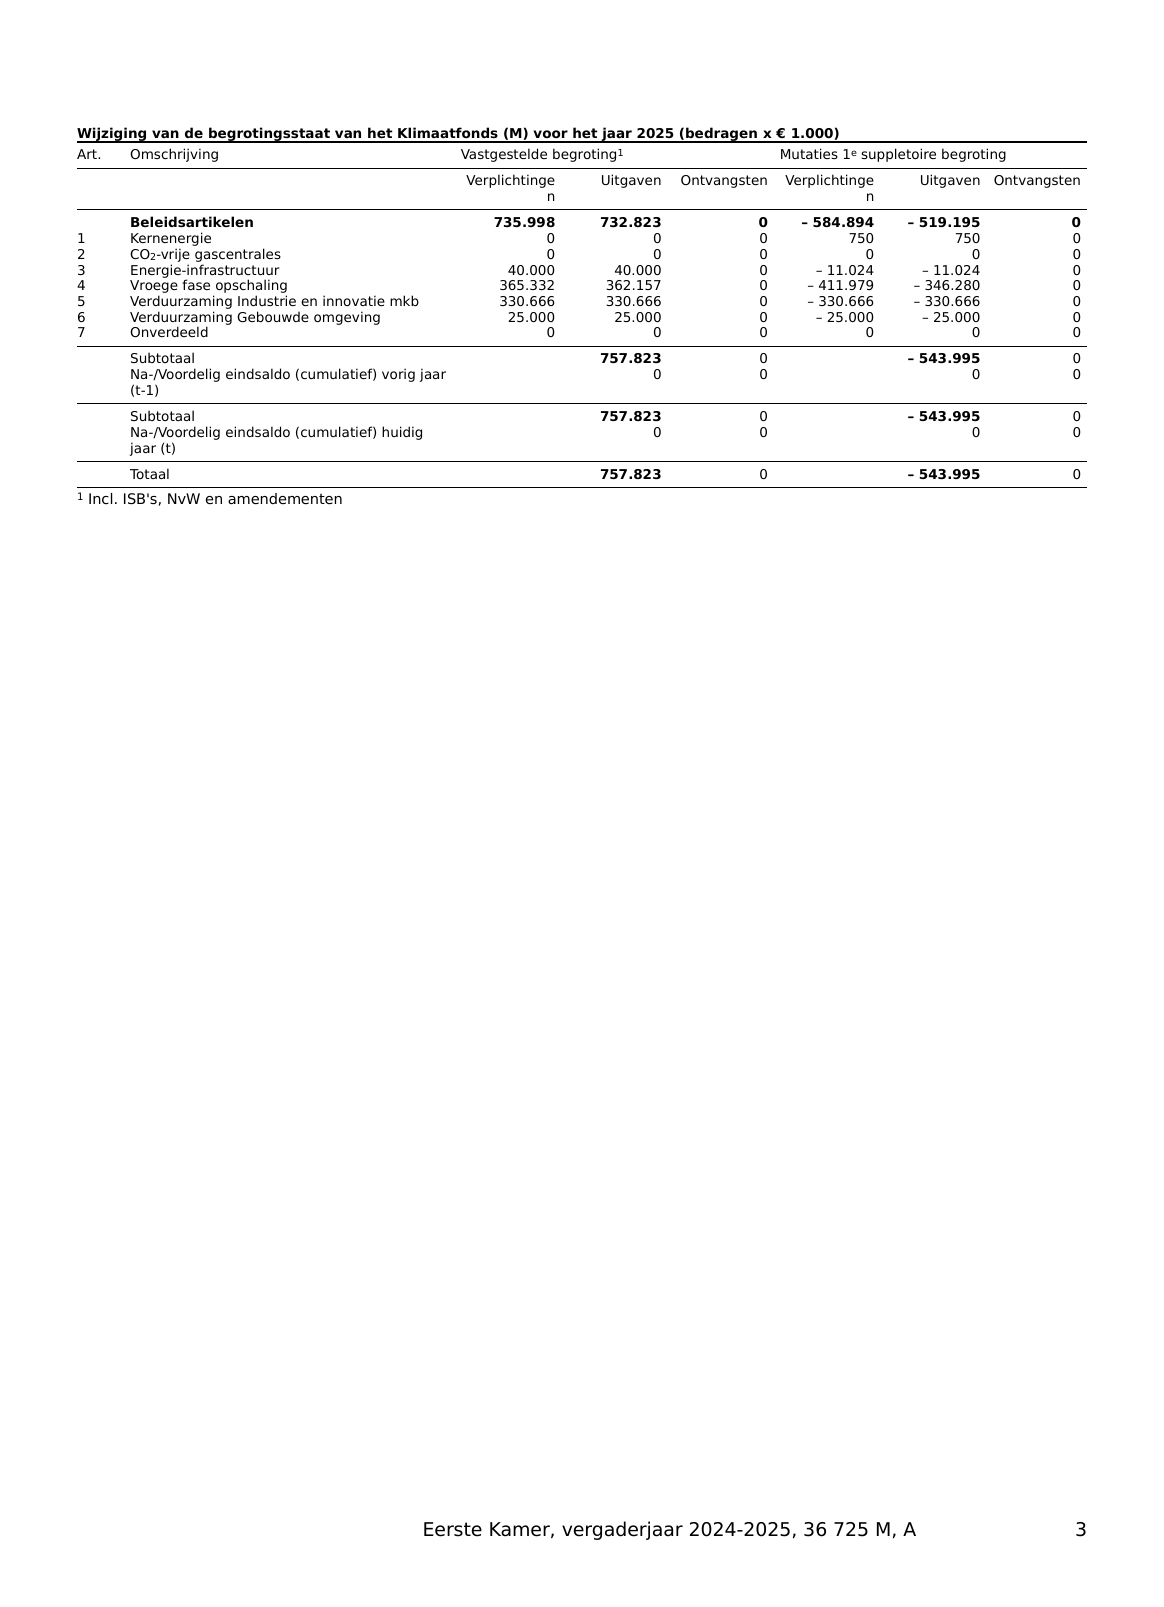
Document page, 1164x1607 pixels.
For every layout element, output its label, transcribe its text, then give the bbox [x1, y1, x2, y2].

table_cell 757.823 [561, 404, 667, 425]
table_cell 735.998 [455, 210, 561, 231]
table_cell – 346.280 [880, 278, 986, 294]
table_cell 7 [77, 325, 124, 346]
table_cell – 543.995 [880, 347, 986, 367]
table_cell Na-/Voordelig eindsaldo (cumulatief) huidig jaar (t) [124, 425, 455, 461]
table_cell 0 [667, 347, 773, 367]
table_cell – 543.995 [880, 462, 986, 487]
table_cell – 584.894 [774, 210, 880, 231]
table_cell 0 [986, 294, 1087, 309]
table_cell 0 [986, 278, 1087, 294]
table_cell Verduurzaming Gebouwde omgeving [124, 310, 455, 325]
table_cell CO2-vrije gascentrales [124, 247, 455, 262]
table_cell Vroege fase opschaling [124, 278, 455, 294]
table_cell 0 [455, 325, 561, 346]
table_cell 0 [986, 310, 1087, 325]
table_cell 0 [880, 325, 986, 346]
table_cell 732.823 [561, 210, 667, 231]
table_cell 0 [667, 262, 773, 278]
table_cell 0 [986, 247, 1087, 262]
table_cell Onverdeeld [124, 325, 455, 346]
table_cell 25.000 [561, 310, 667, 325]
table_cell 0 [774, 247, 880, 262]
table_cell 0 [561, 425, 667, 461]
table_cell 0 [986, 462, 1087, 487]
table_cell [455, 404, 561, 425]
table_cell Art. [77, 143, 124, 167]
table_cell Kernenergie [124, 231, 455, 247]
table_cell 0 [667, 462, 773, 487]
table_cell 0 [667, 325, 773, 346]
table_cell [455, 347, 561, 367]
table_cell Subtotaal [124, 347, 455, 367]
table_cell 0 [880, 247, 986, 262]
table_cell 0 [667, 425, 773, 461]
table_cell Totaal [124, 462, 455, 487]
table_cell 0 [561, 367, 667, 403]
table_cell 330.666 [561, 294, 667, 309]
table_cell [774, 462, 880, 487]
table_cell [774, 347, 880, 367]
table_cell 1 [77, 231, 124, 247]
table_cell 0 [667, 367, 773, 403]
table_cell 0 [667, 310, 773, 325]
table_cell 362.157 [561, 278, 667, 294]
table_cell [774, 367, 880, 403]
table_cell [77, 425, 124, 461]
table_cell 0 [986, 262, 1087, 278]
table_cell 0 [561, 247, 667, 262]
table_cell 2 [77, 247, 124, 262]
table_cell Mutaties 1e suppletoire begroting [774, 143, 1087, 167]
table_cell 0 [455, 247, 561, 262]
table_cell 0 [880, 367, 986, 403]
table_cell 0 [667, 210, 773, 231]
table_cell 0 [561, 231, 667, 247]
table_cell – 519.195 [880, 210, 986, 231]
table_cell – 25.000 [880, 310, 986, 325]
table_cell 1 Incl. ISB's, NvW en amendementen [77, 488, 1087, 508]
table_cell 0 [774, 325, 880, 346]
table_cell [455, 425, 561, 461]
table_cell Na-/Voordelig eindsaldo (cumulatief) vorig jaar (t-1) [124, 367, 455, 403]
table_cell – 411.979 [774, 278, 880, 294]
table_cell Energie-infrastructuur [124, 262, 455, 278]
table_cell Subtotaal [124, 404, 455, 425]
table_cell 40.000 [455, 262, 561, 278]
table_cell 365.332 [455, 278, 561, 294]
table_cell 6 [77, 310, 124, 325]
table_cell Vastgestelde begroting1 [455, 143, 773, 167]
table_cell Verplichtingen [774, 169, 880, 209]
table_cell 4 [77, 278, 124, 294]
table_cell 0 [667, 247, 773, 262]
table_cell – 543.995 [880, 404, 986, 425]
table_cell Ontvangsten [667, 169, 773, 209]
table_cell Beleidsartikelen [124, 210, 455, 231]
table_cell [77, 210, 124, 231]
table_cell [124, 169, 455, 209]
table_cell 0 [667, 278, 773, 294]
table_cell [77, 367, 124, 403]
table_cell 0 [667, 294, 773, 309]
table_cell Uitgaven [880, 169, 986, 209]
table_cell 40.000 [561, 262, 667, 278]
table_cell [774, 425, 880, 461]
table_cell [77, 347, 124, 367]
table_cell 0 [455, 231, 561, 247]
table_cell 0 [986, 210, 1087, 231]
table_cell [77, 404, 124, 425]
table_cell Verplichtingen [455, 169, 561, 209]
table_cell Ontvangsten [986, 169, 1087, 209]
table_cell Uitgaven [561, 169, 667, 209]
table_cell – 330.666 [880, 294, 986, 309]
table_cell 3 [77, 262, 124, 278]
table_cell – 330.666 [774, 294, 880, 309]
table_cell 5 [77, 294, 124, 309]
table_cell Omschrijving [124, 143, 455, 167]
table_cell – 25.000 [774, 310, 880, 325]
table_cell 0 [986, 425, 1087, 461]
table_cell 0 [986, 325, 1087, 346]
table_cell [774, 404, 880, 425]
table_cell 750 [880, 231, 986, 247]
table_cell 0 [667, 404, 773, 425]
table_cell [77, 169, 124, 209]
table_cell [455, 367, 561, 403]
table_cell [455, 462, 561, 487]
table_cell 0 [986, 347, 1087, 367]
table_cell – 11.024 [880, 262, 986, 278]
table_cell Verduurzaming Industrie en innovatie mkb [124, 294, 455, 309]
table_cell 0 [986, 231, 1087, 247]
table_cell [77, 462, 124, 487]
table_cell 0 [986, 404, 1087, 425]
table_cell 0 [561, 325, 667, 346]
table_cell 0 [667, 231, 773, 247]
table_cell 25.000 [455, 310, 561, 325]
table_cell – 11.024 [774, 262, 880, 278]
table_cell 750 [774, 231, 880, 247]
table_cell 757.823 [561, 462, 667, 487]
table_header Wijziging van de begrotingsstaat van het Klimaatfonds (M) voor het jaar 2025 (bedragen x € 1.000) [77, 126, 1087, 141]
table_cell 0 [986, 367, 1087, 403]
table_cell 330.666 [455, 294, 561, 309]
table_cell 757.823 [561, 347, 667, 367]
table_cell 0 [880, 425, 986, 461]
